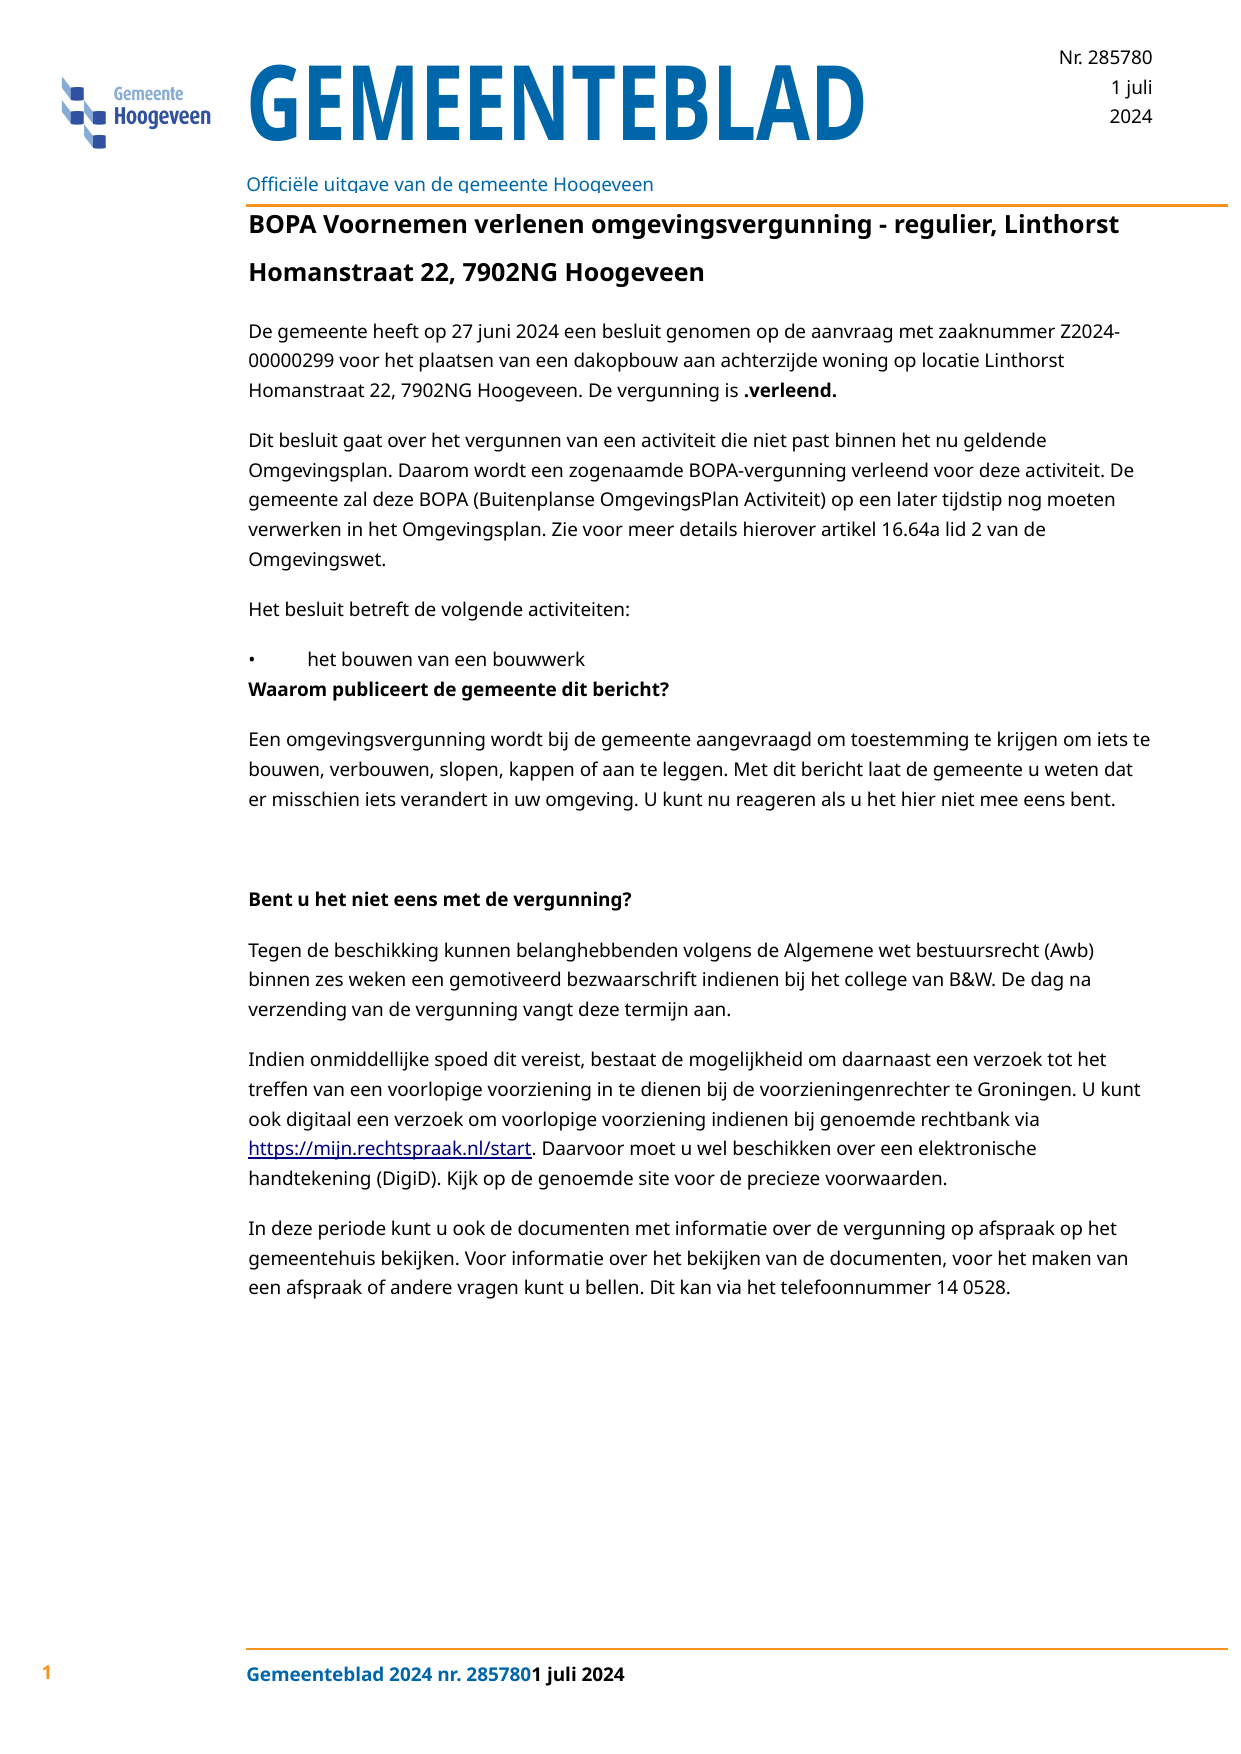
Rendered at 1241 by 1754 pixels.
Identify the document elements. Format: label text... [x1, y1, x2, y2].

text In deze periode kunt u ook de documenten met informatie over de vergunning op afspraak op het gemeentehuis bekijken. Voor informatie over het bekijken van de documenten, voor het maken van een afspraak of andere vragen kunt u bellen. Dit kan via het telefoonnummer 14 0528. [248, 1215, 1152, 1300]
text Indien onmiddellijke spoed dit vereist, bestaat de mogelijkheid om daarnaast een verzoek tot het treffen van een voorlopige voorziening in te dienen bij de voorzieningenrechter te Groningen. U kunt ook digitaal een verzoek om voorlopige voorziening indienen bij genoemde rechtbank via https://mijn.rechtspraak.nl/start. Daarvoor moet u wel beschikken over een elektronische handtekening (DigiD). Kijk op de genoemde site voor de precieze voorwaarden. [248, 1047, 1152, 1191]
text De gemeente heeft op 27 juni 2024 een besluit genomen op de aanvraag met zaaknummer Z2024-00000299 voor het plaatsen van een dakopbouw aan achterzijde woning op locatie Linthorst Homanstraat 22, 7902NG Hoogeveen. De vergunning is .verleend. [248, 318, 1152, 403]
text Waarom publiceert de gemeente dit bericht? [248, 676, 1152, 702]
text Een omgevingsvergunning wordt bij de gemeente aangevraagd om toestemming te krijgen om iets te bouwen, verbouwen, slopen, kappen of aan te leggen. Met dit bericht laat de gemeente u weten dat er misschien iets verandert in uw omgeving. U kunt nu reageren als u het hier niet mee eens bent. [248, 727, 1152, 812]
text Dit besluit gaat over het vergunnen van een activiteit die niet past binnen het nu geldende Omgevingsplan. Daarom wordt een zogenaamde BOPA-vergunning verleend voor deze activiteit. De gemeente zal deze BOPA (Buitenplanse OmgevingsPlan Activiteit) op een later tijdstip nog moeten verwerken in het Omgevingsplan. Zie voor meer details hierover artikel 16.64a lid 2 van de Omgevingswet. [248, 427, 1152, 572]
text BOPA Voornemen verlenen omgevingsvergunning - regulier, Linthorst Homanstraat 22, 7902NG Hoogeveen [248, 207, 1152, 288]
list het bouwen van een bouwwerk [248, 647, 1152, 672]
text Het besluit betreft de volgende activiteiten: [248, 596, 1152, 622]
text Tegen de beschikking kunnen belanghebbenden volgens de Algemene wet bestuursrecht (Awb) binnen zes weken een gemotiveerd bezwaarschrift indienen bij het college van B&W. De dag na verzending van de vergunning vangt deze termijn aan. [248, 937, 1152, 1022]
text Bent u het niet eens met de vergunning? [248, 887, 1152, 912]
picture [41, 47, 231, 172]
